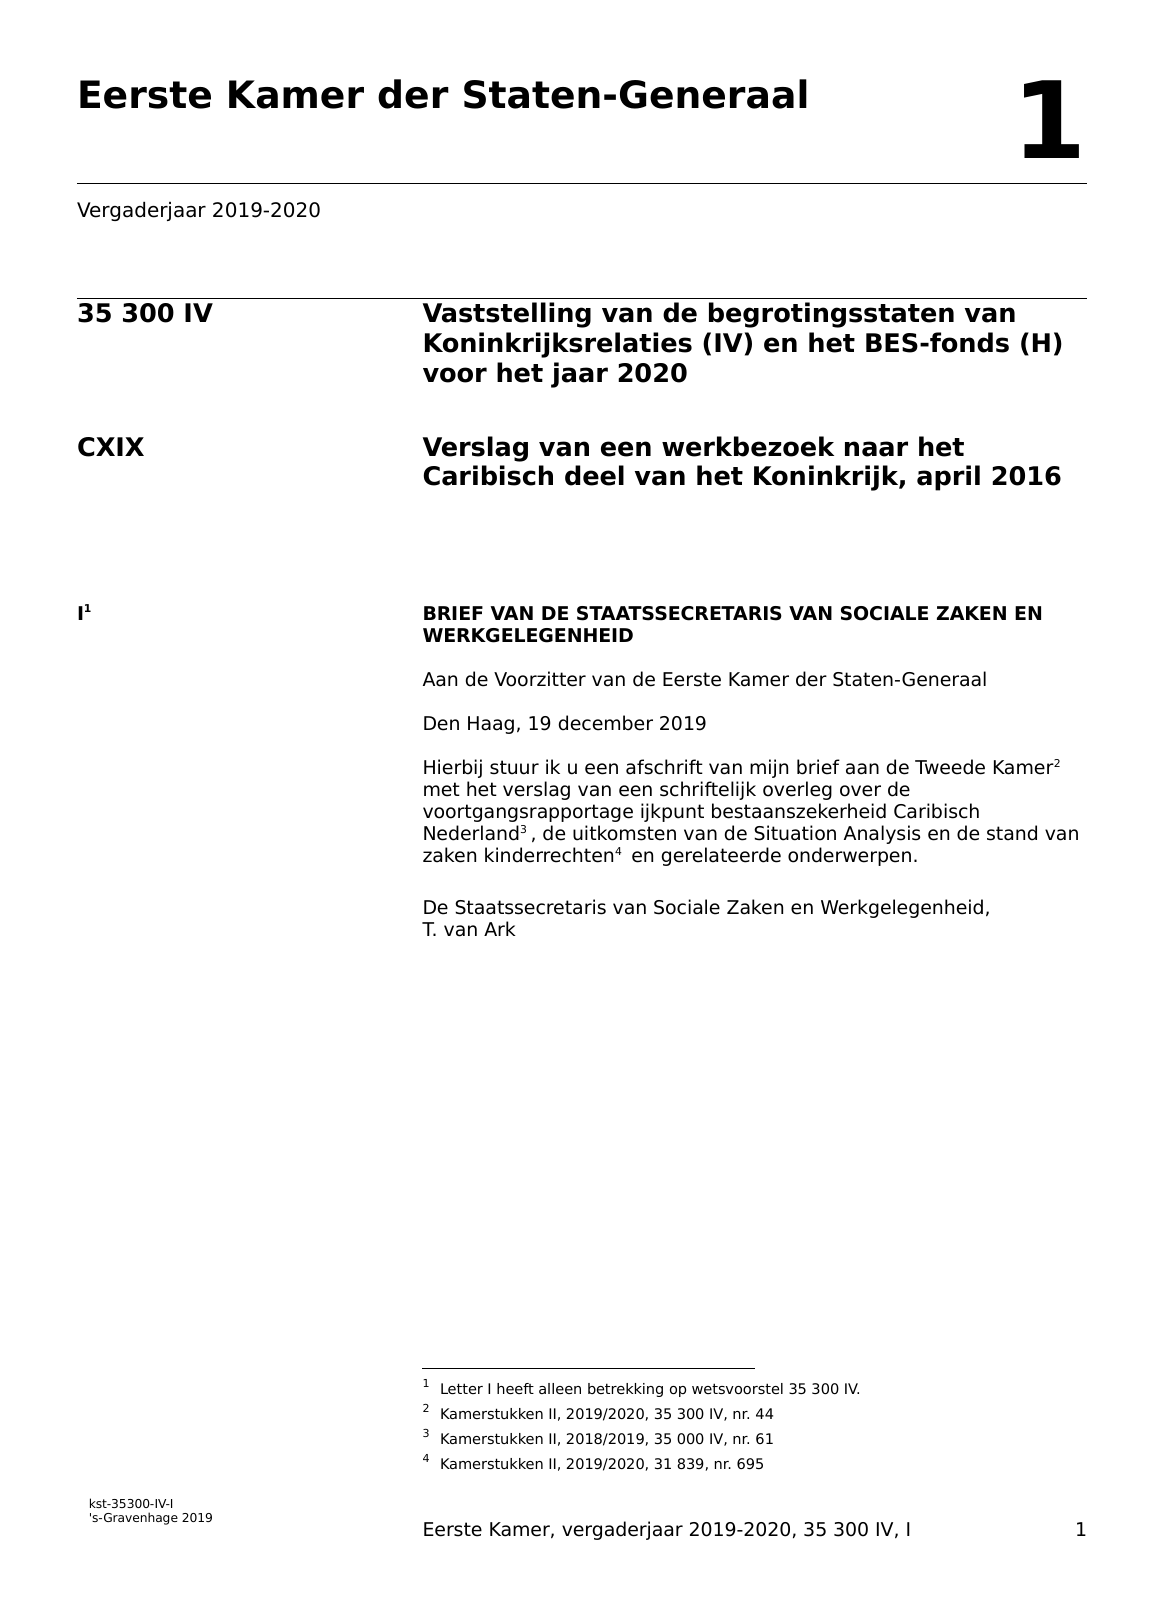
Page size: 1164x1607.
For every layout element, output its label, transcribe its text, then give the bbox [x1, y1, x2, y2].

table_header 1 [886, 59, 1087, 183]
text Den Haag, 19 december 2019 [422, 713, 1087, 735]
text De Staatssecretaris van Sociale Zaken en Werkgelegenheid, T. van Ark [422, 897, 1087, 941]
text Kamerstukken II, 2018/2019, 35 000 IV, nr. 61 [422, 1427, 1087, 1449]
text Aan de Voorzitter van de Eerste Kamer der Staten-Generaal [422, 669, 1087, 691]
subtitle I BRIEF VAN DE STAATSSECRETARIS VAN SOCIALE ZAKEN EN WERKGELEGENHEID [77, 603, 1087, 647]
text Kamerstukken II, 2019/2020, 31 839, nr. 695 [422, 1452, 1087, 1474]
table_header Eerste Kamer der Staten-Generaal [77, 59, 886, 183]
text kst-35300-IV-I [88, 1497, 323, 1511]
text 's-Gravenhage 2019 [88, 1511, 323, 1525]
text Kamerstukken II, 2019/2020, 35 300 IV, nr. 44 [422, 1402, 1087, 1424]
table_cell Vergaderjaar 2019-2020 [77, 184, 1087, 298]
subtitle CXIX Verslag van een werkbezoek naar het Caribisch deel van het Koninkrijk, april 2016 [77, 432, 1087, 492]
text Letter I heeft alleen betrekking op wetsvoorstel 35 300 IV. [422, 1377, 1087, 1399]
subtitle 35 300 IV Vaststelling van de begrotingsstaten van Koninkrijksrelaties (IV) en het BES-fonds (H) voor het jaar 2020 [77, 299, 1087, 388]
text Hierbij stuur ik u een afschrift van mijn brief aan de Tweede Kamer met het verslag van een schriftelijk overleg over de voortgangsrapportage ijkpunt bestaanszekerheid Caribisch Nederland, de uitkomsten van de Situation Analysis en de stand van zaken kinderrechten en gerelateerde onderwerpen. [422, 757, 1087, 867]
